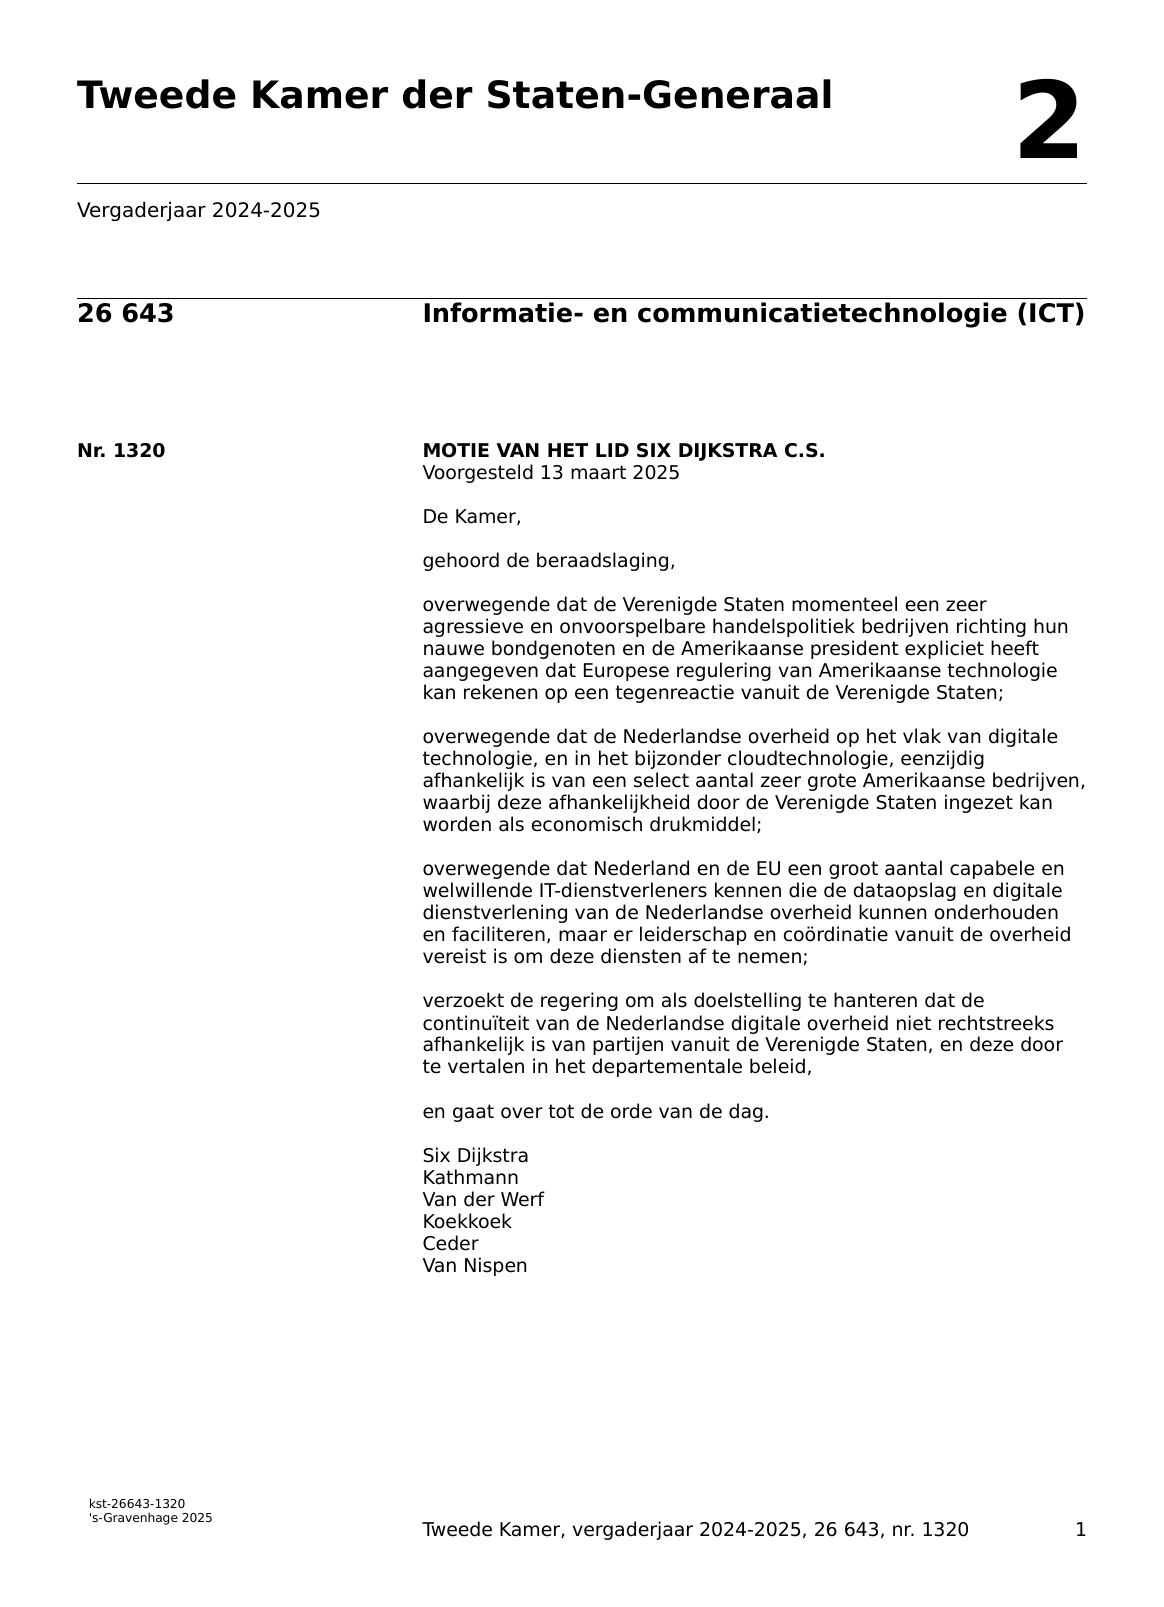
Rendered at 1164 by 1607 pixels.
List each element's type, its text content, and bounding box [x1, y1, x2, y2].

text en gaat over tot de orde van de dag. [422, 1101, 1087, 1122]
text Six Dijkstra [422, 1145, 1087, 1167]
text Koekkoek [422, 1211, 1087, 1233]
text Voorgesteld 13 maart 2025 [422, 462, 1087, 484]
text overwegende dat de Verenigde Staten momenteel een zeer agressieve en onvoorspelbare handelspolitiek bedrijven richting hun nauwe bondgenoten en de Amerikaanse president expliciet heeft aangegeven dat Europese regulering van Amerikaanse technologie kan rekenen op een tegenreactie vanuit de Verenigde Staten; [422, 594, 1087, 704]
text Ceder [422, 1233, 1087, 1254]
table_cell Vergaderjaar 2024-2025 [77, 184, 1087, 298]
text Van der Werf [422, 1189, 1087, 1211]
text kst-26643-1320 [88, 1497, 323, 1511]
subtitle Nr. 1320 MOTIE VAN HET LID SIX DIJKSTRA C.S. [77, 440, 1087, 462]
text verzoekt de regering om als doelstelling te hanteren dat de continuïteit van de Nederlandse digitale overheid niet rechtstreeks afhankelijk is van partijen vanuit de Verenigde Staten, en deze door te vertalen in het departementale beleid, [422, 990, 1087, 1078]
subtitle 26 643 Informatie- en communicatietechnologie (ICT) [77, 299, 1087, 329]
text overwegende dat Nederland en de EU een groot aantal capabele en welwillende IT-dienstverleners kennen die de dataopslag en digitale dienstverlening van de Nederlandse overheid kunnen onderhouden en faciliteren, maar er leiderschap en coördinatie vanuit de overheid vereist is om deze diensten af te nemen; [422, 858, 1087, 968]
text overwegende dat de Nederlandse overheid op het vlak van digitale technologie, en in het bijzonder cloudtechnologie, eenzijdig afhankelijk is van een select aantal zeer grote Amerikaanse bedrijven, waarbij deze afhankelijkheid door de Verenigde Staten ingezet kan worden als economisch drukmiddel; [422, 726, 1087, 836]
text Kathmann [422, 1167, 1087, 1189]
text Van Nispen [422, 1254, 1087, 1277]
table_header Tweede Kamer der Staten-Generaal [77, 59, 886, 183]
text De Kamer, [422, 506, 1087, 528]
text 's-Gravenhage 2025 [88, 1511, 323, 1525]
text gehoord de beraadslaging, [422, 550, 1087, 572]
table_header 2 [886, 59, 1087, 183]
